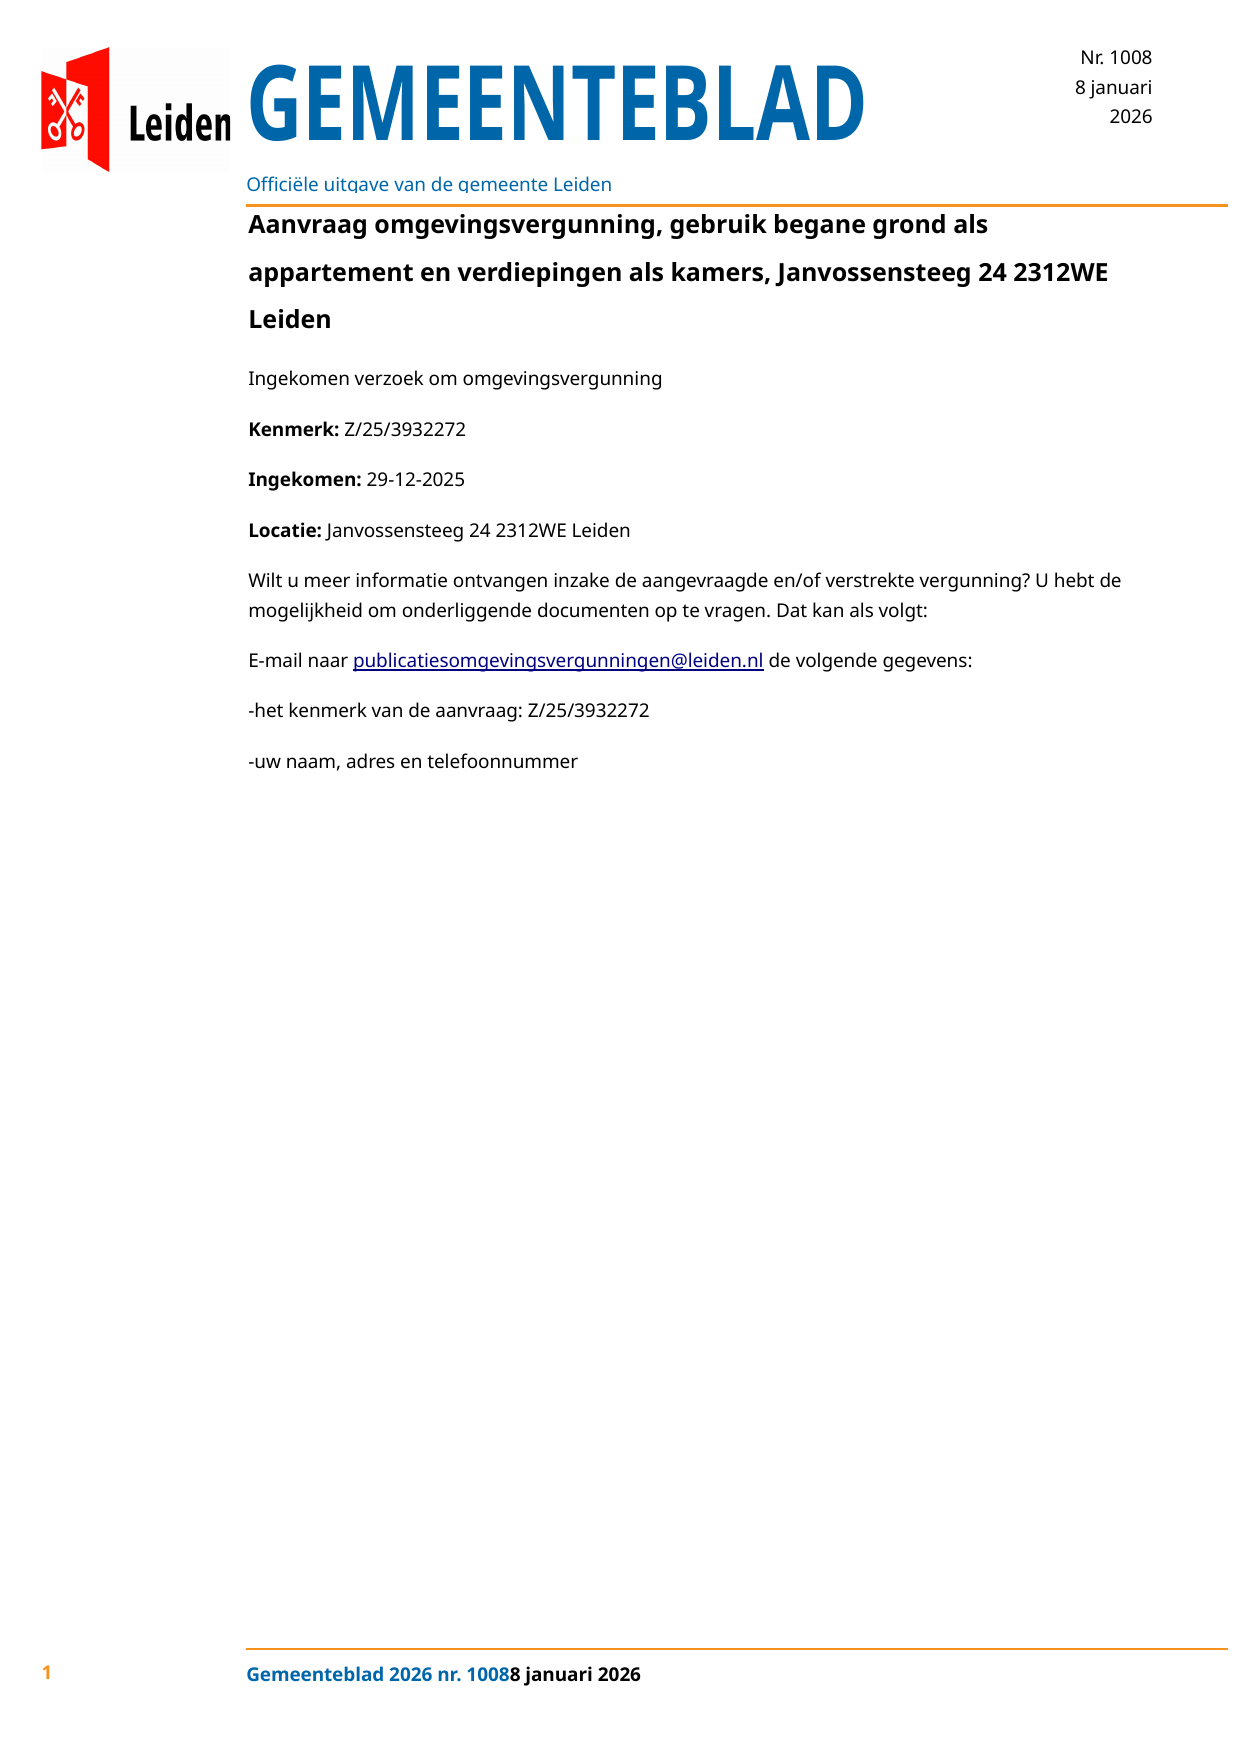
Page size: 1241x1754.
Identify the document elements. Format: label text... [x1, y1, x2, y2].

text -uw naam, adres en telefoonnummer [248, 748, 1152, 774]
text E-mail naar publicatiesomgevingsvergunningen@leiden.nl de volgende gegevens: [248, 647, 1152, 673]
text Wilt u meer informatie ontvangen inzake de aangevraagde en/of verstrekte vergunning? U hebt de mogelijkheid om onderliggende documenten op te vragen. Dat kan als volgt: [248, 567, 1152, 622]
text Kenmerk: Z/25/3932272 [248, 416, 1152, 442]
text Ingekomen verzoek om omgevingsvergunning [248, 366, 1152, 391]
text Aanvraag omgevingsvergunning, gebruik begane grond als appartement en verdiepingen als kamers, Janvossensteeg 24 2312WE Leiden [248, 207, 1152, 336]
text -het kenmerk van de aanvraag: Z/25/3932272 [248, 698, 1152, 723]
picture [41, 47, 231, 172]
text Locatie: Janvossensteeg 24 2312WE Leiden [248, 517, 1152, 542]
text Ingekomen: 29-12-2025 [248, 466, 1152, 492]
